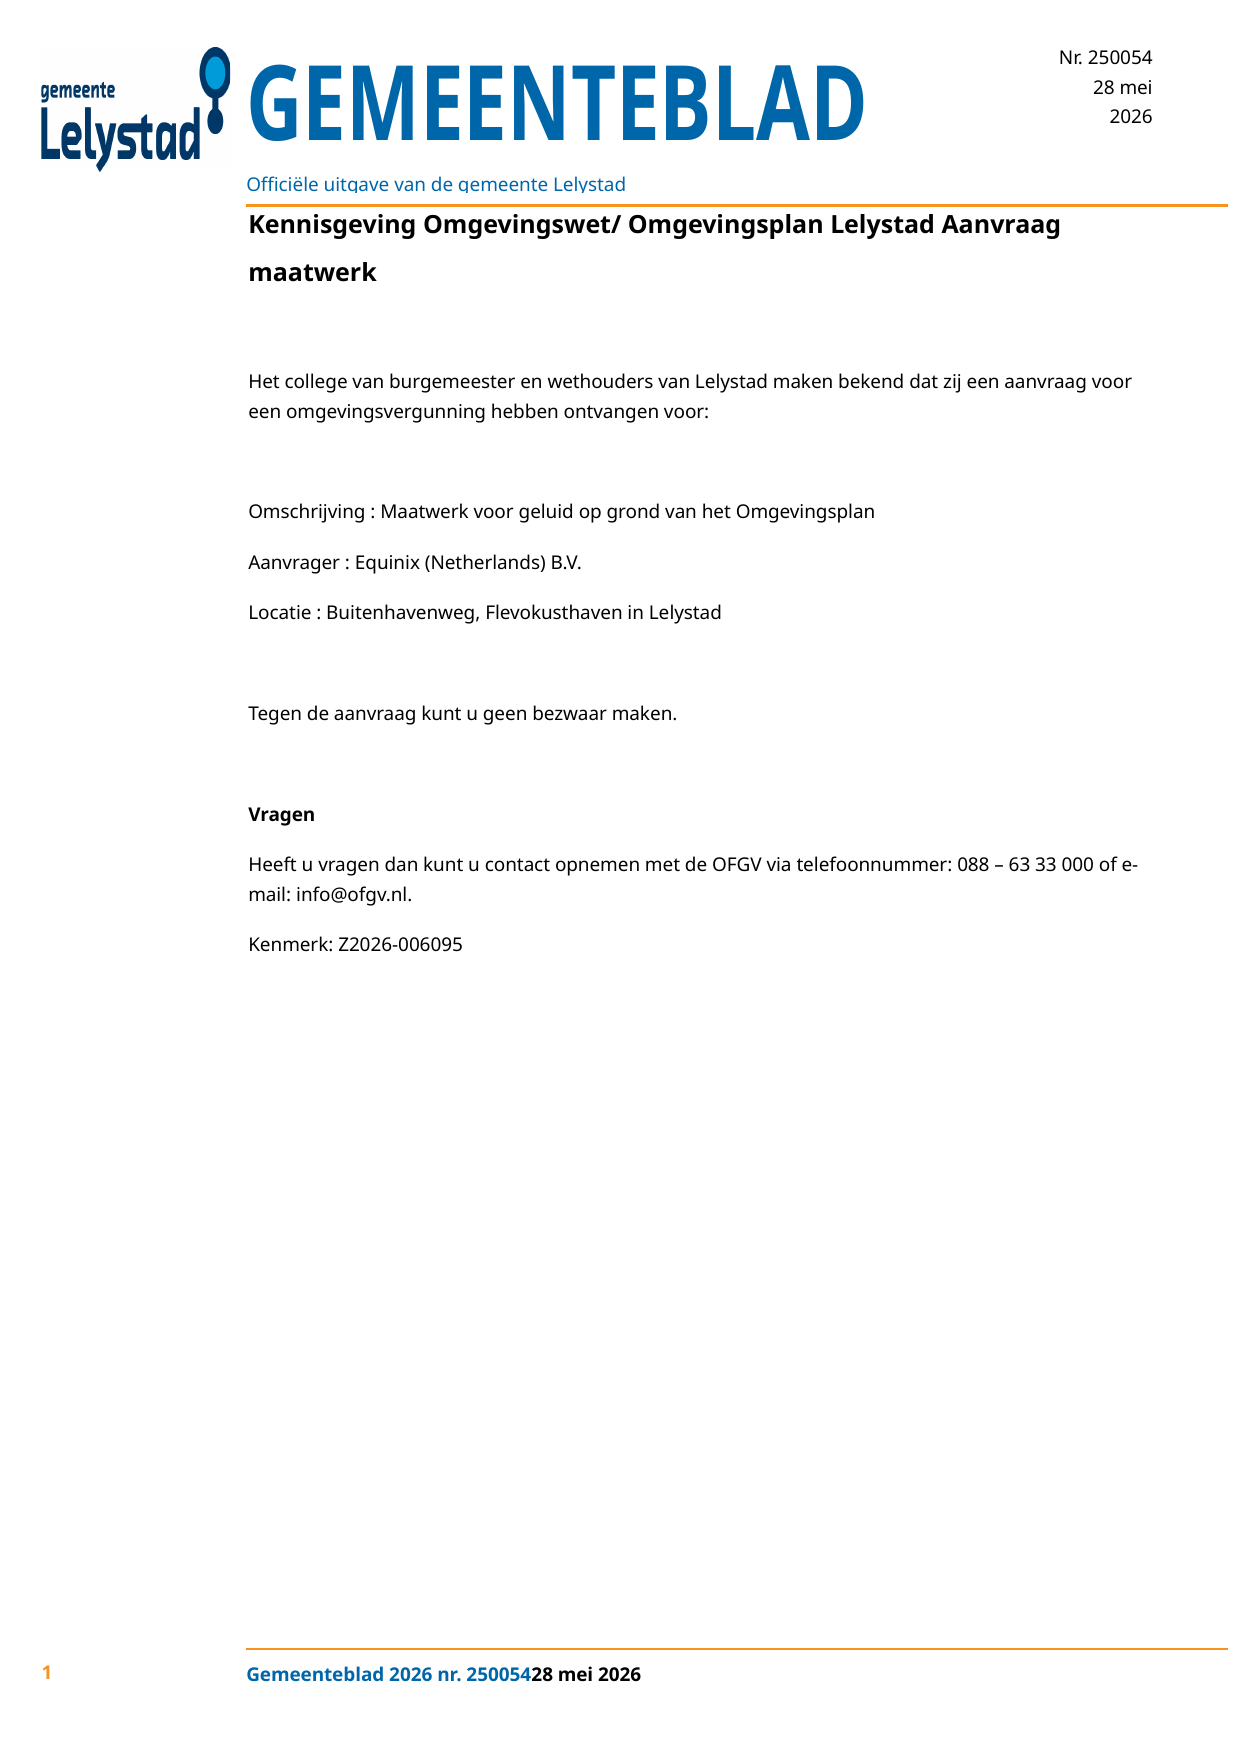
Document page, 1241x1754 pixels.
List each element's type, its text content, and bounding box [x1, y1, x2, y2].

text Kenmerk: Z2026-006095 [248, 932, 1152, 957]
text Aanvrager : Equinix (Netherlands) B.V. [248, 549, 1152, 575]
text Het college van burgemeester en wethouders van Lelystad maken bekend dat zij een aanvraag voor een omgevingsvergunning hebben ontvangen voor: [248, 368, 1152, 424]
text Heeft u vragen dan kunt u contact opnemen met de OFGV via telefoonnummer: 088 – 63 33 000 of e-mail: info@ofgv.nl. [248, 852, 1152, 907]
text Vragen [248, 801, 1152, 827]
picture [41, 47, 231, 172]
text Kennisgeving Omgevingswet/ Omgevingsplan Lelystad Aanvraag maatwerk [248, 207, 1152, 288]
text Omschrijving : Maatwerk voor geluid op grond van het Omgevingsplan [248, 499, 1152, 524]
text Locatie : Buitenhavenweg, Flevokusthaven in Lelystad [248, 599, 1152, 625]
text Tegen de aanvraag kunt u geen bezwaar maken. [248, 700, 1152, 726]
